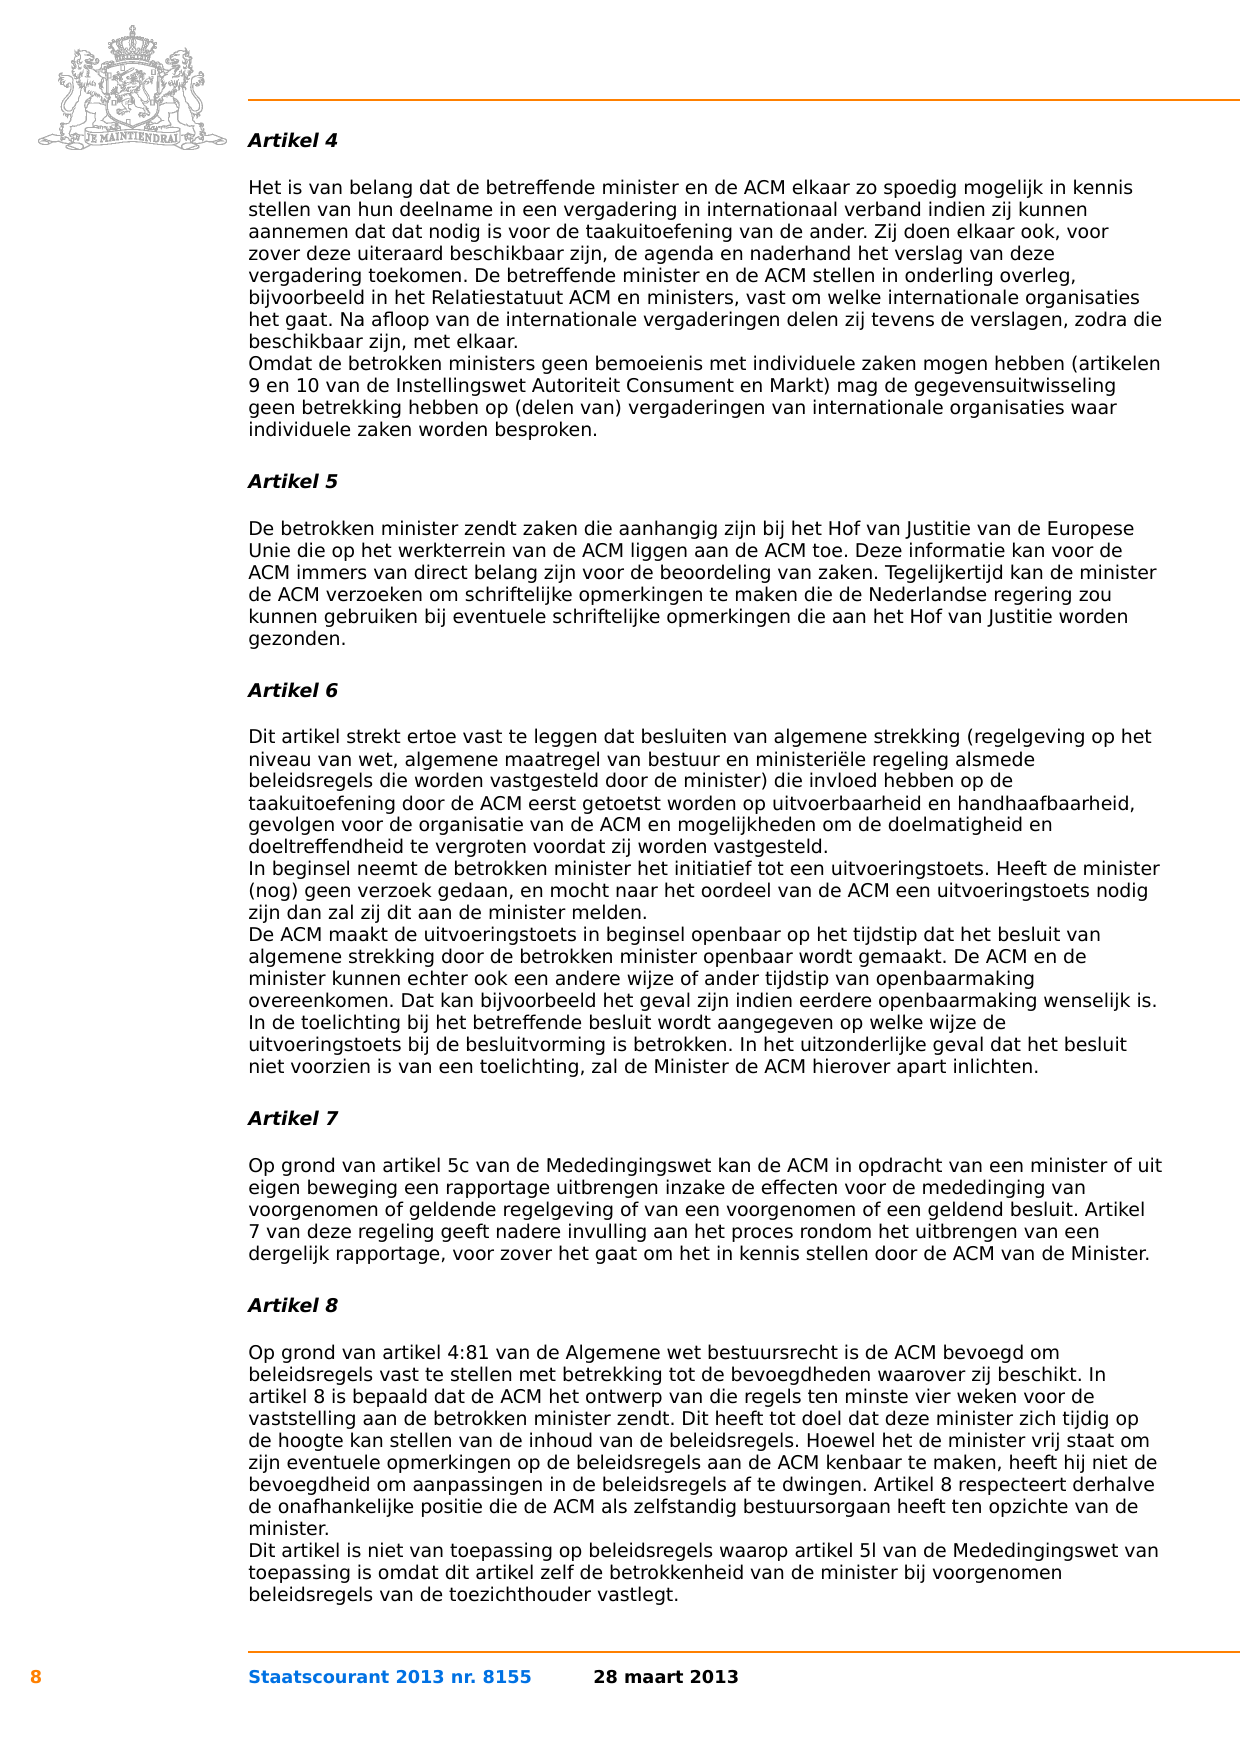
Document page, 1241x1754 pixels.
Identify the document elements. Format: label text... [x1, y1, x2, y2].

subtitle Artikel 6 [248, 679, 1163, 701]
subtitle Artikel 8 [248, 1295, 1163, 1317]
text Omdat de betrokken ministers geen bemoeienis met individuele zaken mogen hebben (artikelen 9 en 10 van de Instellingswet Autoriteit Consument en Markt) mag de gegevensuitwisseling geen betrekking hebben op (delen van) vergaderingen van internationale organisaties waar individuele zaken worden besproken. [248, 353, 1163, 441]
text Dit artikel strekt ertoe vast te leggen dat besluiten van algemene strekking (regelgeving op het niveau van wet, algemene maatregel van bestuur en ministeriële regeling alsmede beleidsregels die worden vastgesteld door de minister) die invloed hebben op de taakuitoefening door de ACM eerst getoetst worden op uitvoerbaarheid en handhaafbaarheid, gevolgen voor de organisatie van de ACM en mogelijkheden om de doelmatigheid en doeltreffendheid te vergroten voordat zij worden vastgesteld. [248, 726, 1163, 858]
subtitle Artikel 7 [248, 1108, 1163, 1130]
text Dit artikel is niet van toepassing op beleidsregels waarop artikel 5l van de Mededingingswet van toepassing is omdat dit artikel zelf de betrokkenheid van de minister bij voorgenomen beleidsregels van de toezichthouder vastlegt. [248, 1540, 1163, 1606]
text In beginsel neemt de betrokken minister het initiatief tot een uitvoeringstoets. Heeft de minister (nog) geen verzoek gedaan, en mocht naar het oordeel van de ACM een uitvoeringstoets nodig zijn dan zal zij dit aan de minister melden. [248, 858, 1163, 924]
text De betrokken minister zendt zaken die aanhangig zijn bij het Hof van Justitie van de Europese Unie die op het werkterrein van de ACM liggen aan de ACM toe. Deze informatie kan voor de ACM immers van direct belang zijn voor de beoordeling van zaken. Tegelijkertijd kan de minister de ACM verzoeken om schriftelijke opmerkingen te maken die de Nederlandse regering zou kunnen gebruiken bij eventuele schriftelijke opmerkingen die aan het Hof van Justitie worden gezonden. [248, 518, 1163, 649]
text Het is van belang dat de betreffende minister en de ACM elkaar zo spoedig mogelijk in kennis stellen van hun deelname in een vergadering in internationaal verband indien zij kunnen aannemen dat dat nodig is voor de taakuitoefening van de ander. Zij doen elkaar ook, voor zover deze uiteraard beschikbaar zijn, de agenda en naderhand het verslag van deze vergadering toekomen. De betreffende minister en de ACM stellen in onderling overleg, bijvoorbeeld in het Relatiestatuut ACM en ministers, vast om welke internationale organisaties het gaat. Na afloop van de internationale vergaderingen delen zij tevens de verslagen, zodra die beschikbaar zijn, met elkaar. [248, 177, 1163, 353]
picture [38, 25, 227, 150]
text In de toelichting bij het betreffende besluit wordt aangegeven op welke wijze de uitvoeringstoets bij de besluitvorming is betrokken. In het uitzonderlijke geval dat het besluit niet voorzien is van een toelichting, zal de Minister de ACM hierover apart inlichten. [248, 1012, 1163, 1078]
text Op grond van artikel 4:81 van de Algemene wet bestuursrecht is de ACM bevoegd om beleidsregels vast te stellen met betrekking tot de bevoegdheden waarover zij beschikt. In artikel 8 is bepaald dat de ACM het ontwerp van die regels ten minste vier weken voor de vaststelling aan de betrokken minister zendt. Dit heeft tot doel dat deze minister zich tijdig op de hoogte kan stellen van de inhoud van de beleidsregels. Hoewel het de minister vrij staat om zijn eventuele opmerkingen op de beleidsregels aan de ACM kenbaar te maken, heeft hij niet de bevoegdheid om aanpassingen in de beleidsregels af te dwingen. Artikel 8 respecteert derhalve de onafhankelijke positie die de ACM als zelfstandig bestuursorgaan heeft ten opzichte van de minister. [248, 1342, 1163, 1540]
text Op grond van artikel 5c van de Mededingingswet kan de ACM in opdracht van een minister of uit eigen beweging een rapportage uitbrengen inzake de effecten voor de mededinging van voorgenomen of geldende regelgeving of van een voorgenomen of een geldend besluit. Artikel 7 van deze regeling geeft nadere invulling aan het proces rondom het uitbrengen van een dergelijk rapportage, voor zover het gaat om het in kennis stellen door de ACM van de Minister. [248, 1155, 1163, 1265]
text De ACM maakt de uitvoeringstoets in beginsel openbaar op het tijdstip dat het besluit van algemene strekking door de betrokken minister openbaar wordt gemaakt. De ACM en de minister kunnen echter ook een andere wijze of ander tijdstip van openbaarmaking overeenkomen. Dat kan bijvoorbeeld het geval zijn indien eerdere openbaarmaking wenselijk is. [248, 924, 1163, 1012]
subtitle Artikel 5 [248, 471, 1163, 493]
subtitle Artikel 4 [248, 130, 1163, 152]
